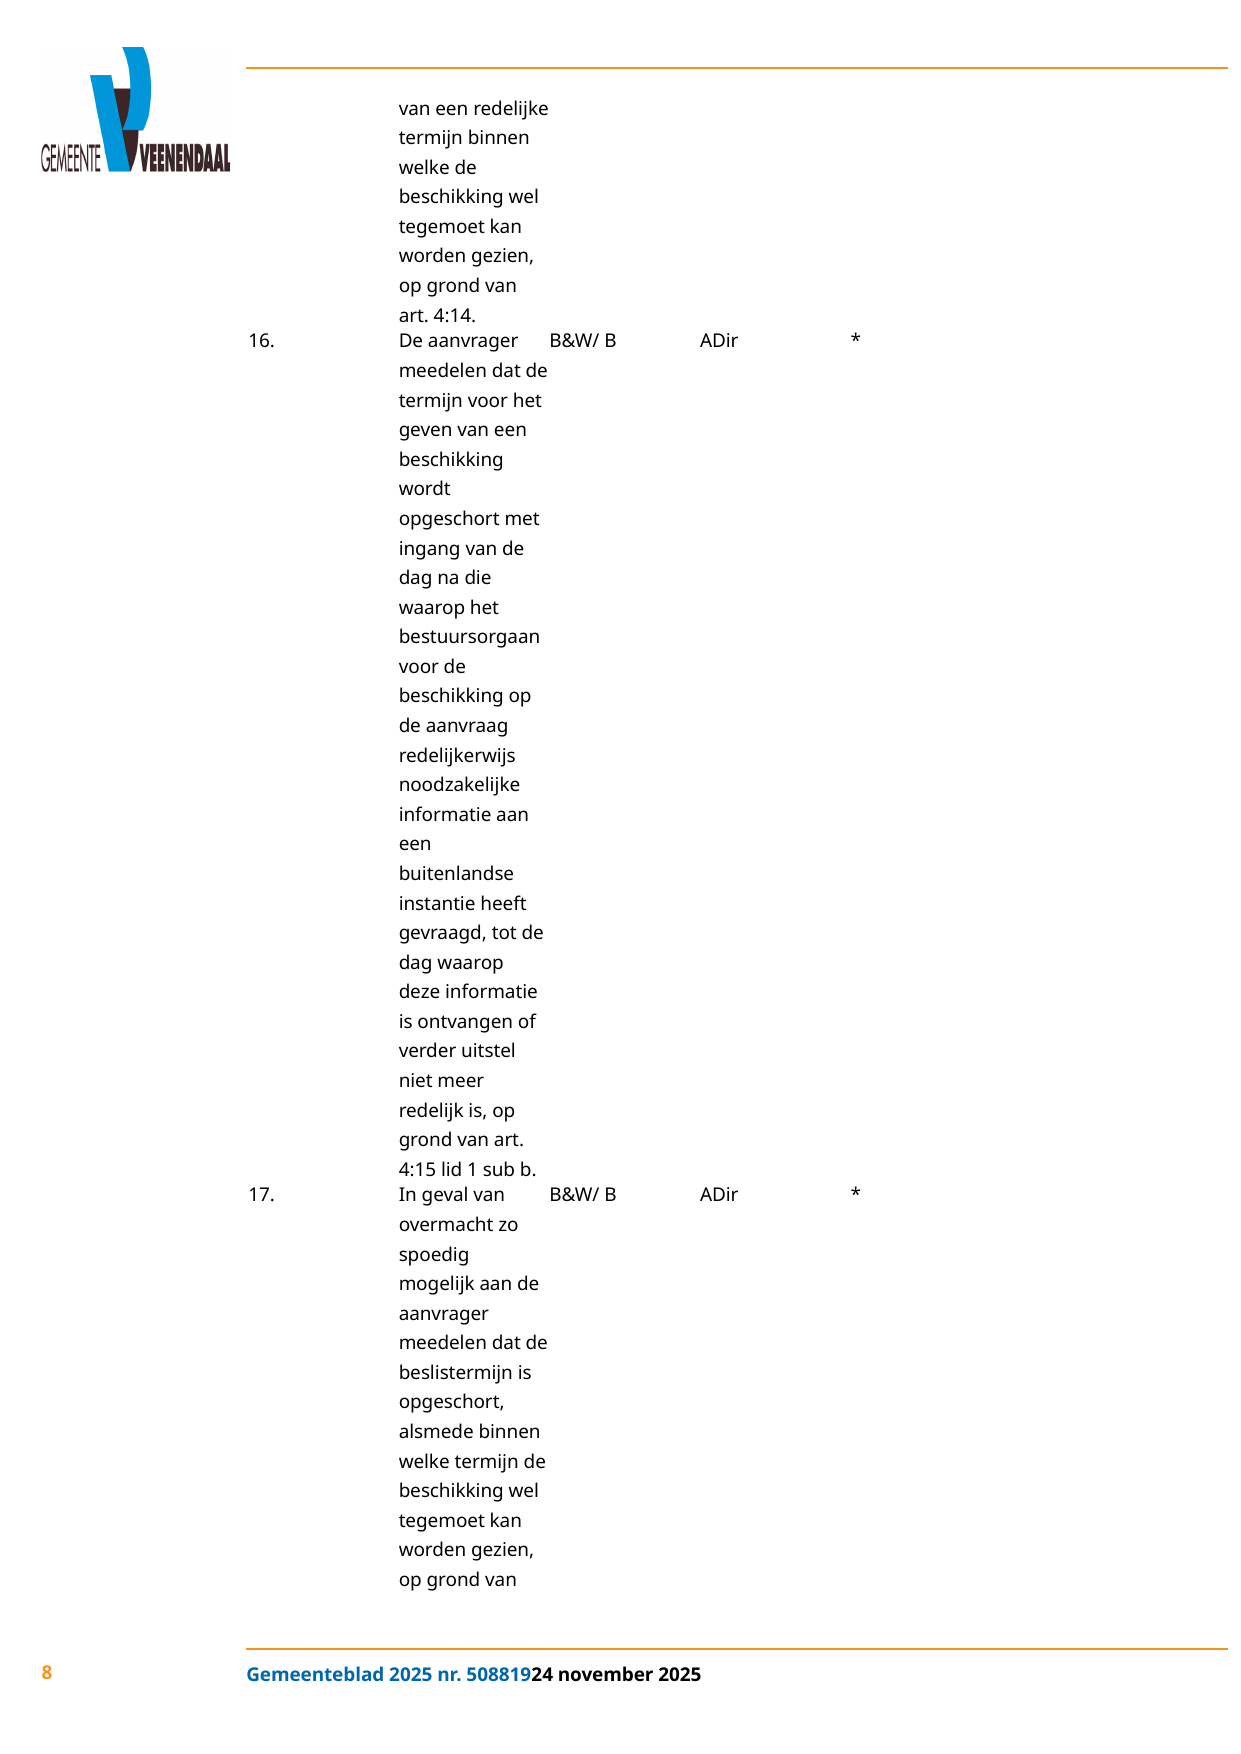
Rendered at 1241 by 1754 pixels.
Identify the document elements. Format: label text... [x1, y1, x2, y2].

table_cell De aanvrager meedelen dat de termijn voor het geven van een beschikking wordt opgeschort met ingang van de dag na die waarop het bestuursorgaan voor de beschikking op de aanvraag redelijkerwijs noodzakelijke informatie aan een buitenlandse instantie heeft gevraagd, tot de dag waarop deze informatie is ontvangen of verder uitstel niet meer redelijk is, op grond van art. 4:15 lid 1 sub b. [399, 328, 549, 1182]
table_cell * [850, 328, 1001, 1182]
table_cell In geval van overmacht zo spoedig mogelijk aan de aanvrager meedelen dat de beslistermijn is opgeschort, alsmede binnen welke termijn de beschikking wel tegemoet kan worden gezien, op grond van [399, 1182, 549, 1592]
table_cell [850, 95, 1001, 328]
picture [123, 47, 231, 172]
table_cell [1001, 1182, 1152, 1592]
table_cell B&W/ B [549, 1182, 700, 1592]
table_cell ADir [700, 328, 850, 1182]
table_cell [1001, 328, 1152, 1182]
table_cell B&W/ B [549, 328, 700, 1182]
table_cell ADir [700, 1182, 850, 1592]
table_cell [549, 95, 700, 328]
table_cell [1001, 95, 1152, 328]
table_cell [700, 95, 850, 328]
table_cell [248, 328, 398, 1182]
table_cell [248, 95, 398, 328]
picture [41, 47, 130, 172]
table_cell van een redelijke termijn binnen welke de beschikking wel tegemoet kan worden gezien, op grond van art. 4:14. [399, 95, 549, 328]
table_cell * [850, 1182, 1001, 1592]
table_cell [248, 1182, 398, 1592]
